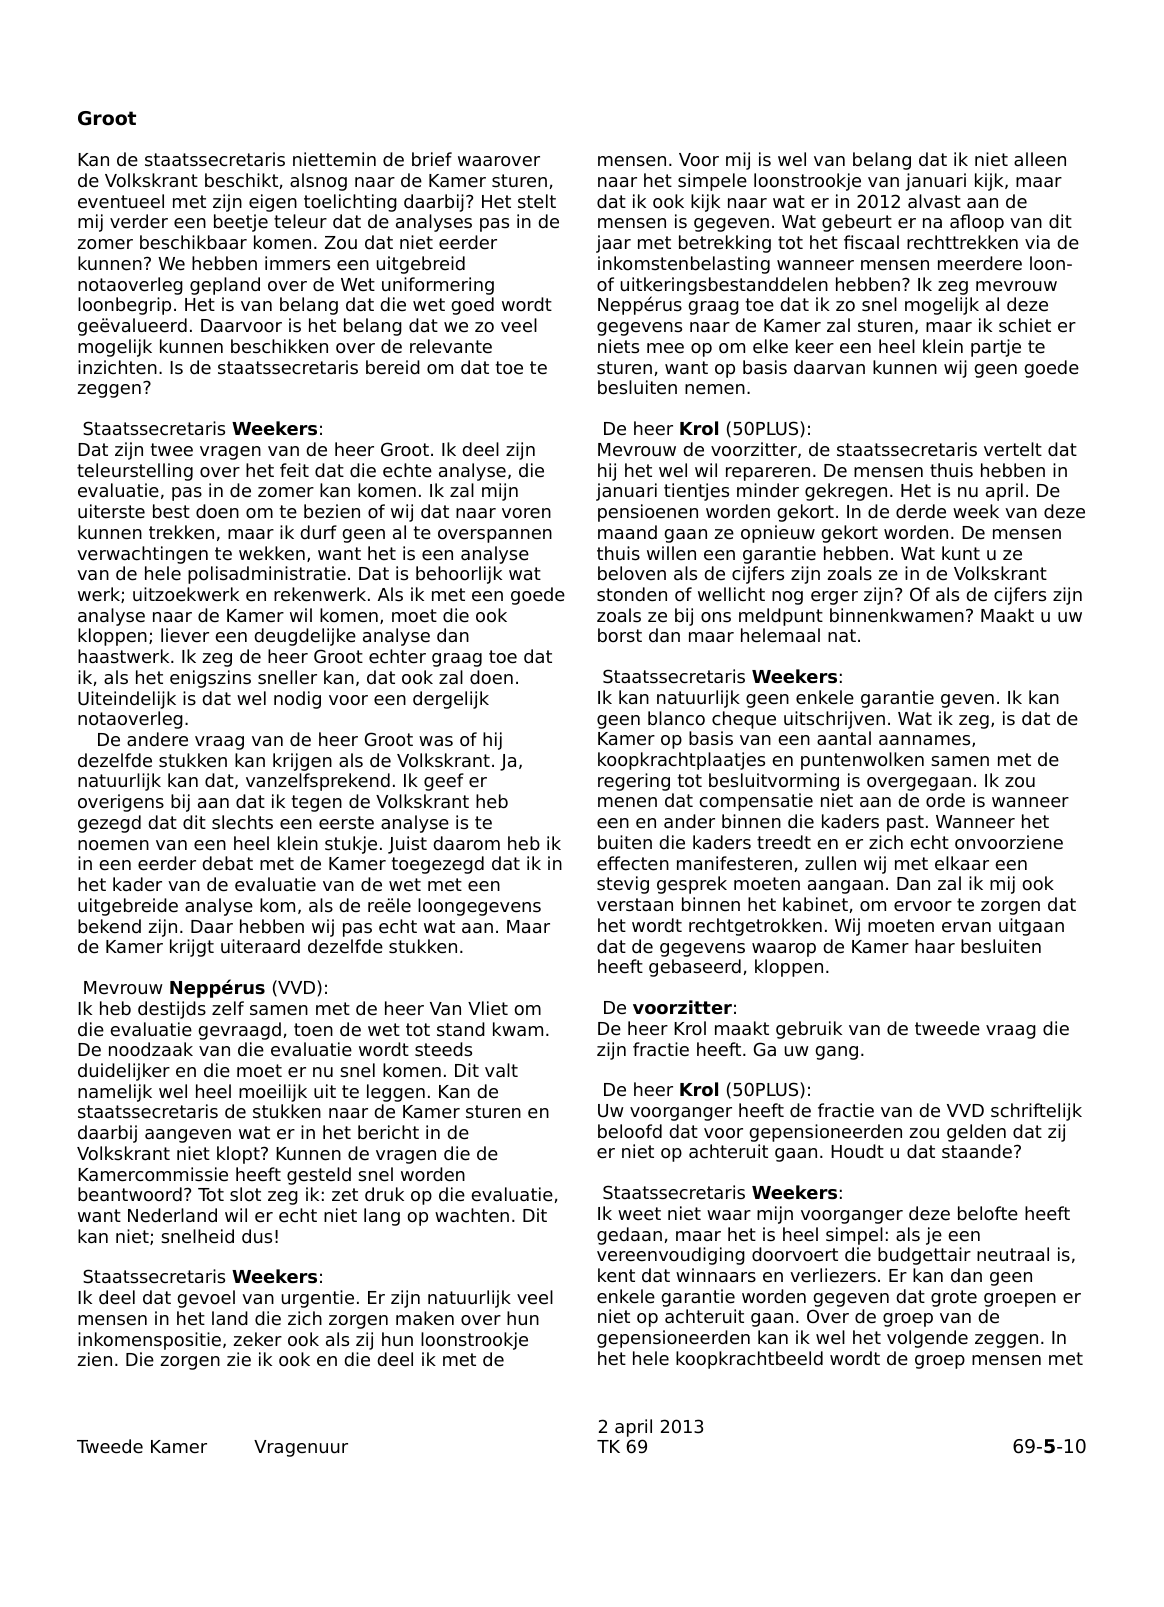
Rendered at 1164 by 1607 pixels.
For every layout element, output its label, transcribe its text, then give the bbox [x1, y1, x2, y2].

text Mevrouw Neppérus (VVD): [77, 978, 567, 999]
text De heer Krol (50PLUS): [596, 1080, 1087, 1101]
text Ik weet niet waar mijn voorganger deze belofte heeft gedaan, maar het is heel simpel: als je een vereenvoudiging doorvoert die budgettair neutraal is, kent dat winnaars en verliezers. Er kan dan geen enkele garantie worden gegeven dat grote groepen er niet op achteruit gaan. Over de groep van de gepensioneerden kan ik wel het volgende zeggen. In het hele koopkrachtbeeld wordt de groep mensen met [596, 1204, 1087, 1369]
text Ik kan natuurlijk geen enkele garantie geven. Ik kan geen blanco cheque uitschrijven. Wat ik zeg, is dat de Kamer op basis van een aantal aannames, koopkrachtplaatjes en puntenwolken samen met de regering tot besluitvorming is overgegaan. Ik zou menen dat compensatie niet aan de orde is wanneer een en ander binnen die kaders past. Wanneer het buiten die kaders treedt en er zich echt onvoorziene effecten manifesteren, zullen wij met elkaar een stevig gesprek moeten aangaan. Dan zal ik mij ook verstaan binnen het kabinet, om ervoor te zorgen dat het wordt rechtgetrokken. Wij moeten ervan uitgaan dat de gegevens waarop de Kamer haar besluiten heeft gebaseerd, kloppen. [596, 688, 1087, 978]
text Kan de staatssecretaris niettemin de brief waarover de Volkskrant beschikt, alsnog naar de Kamer sturen, eventueel met zijn eigen toelichting daarbij? Het stelt mij verder een beetje teleur dat de analyses pas in de zomer beschikbaar komen. Zou dat niet eerder kunnen? We hebben immers een uitgebreid notaoverleg gepland over de Wet uniformering loonbegrip. Het is van belang dat die wet goed wordt geëvalueerd. Daarvoor is het belang dat we zo veel mogelijk kunnen beschikken over de relevante inzichten. Is de staatssecretaris bereid om dat toe te zeggen? [77, 150, 567, 399]
text Dat zijn twee vragen van de heer Groot. Ik deel zijn teleurstelling over het feit dat die echte analyse, die evaluatie, pas in de zomer kan komen. Ik zal mijn uiterste best doen om te bezien of wij dat naar voren kunnen trekken, maar ik durf geen al te overspannen verwachtingen te wekken, want het is een analyse van de hele polisadministratie. Dat is behoorlijk wat werk; uitzoekwerk en rekenwerk. Als ik met een goede analyse naar de Kamer wil komen, moet die ook kloppen; liever een deugdelijke analyse dan haastwerk. Ik zeg de heer Groot echter graag toe dat ik, als het enigszins sneller kan, dat ook zal doen. Uiteindelijk is dat wel nodig voor een dergelijk notaoverleg. [77, 440, 567, 730]
text Staatssecretaris Weekers: [596, 667, 1087, 688]
text De heer Krol (50PLUS): [596, 419, 1087, 440]
text Ik deel dat gevoel van urgentie. Er zijn natuurlijk veel mensen in het land die zich zorgen maken over hun inkomenspositie, zeker ook als zij hun loonstrookje zien. Die zorgen zie ik ook en die deel ik met de [77, 1288, 567, 1371]
text Mevrouw de voorzitter, de staatssecretaris vertelt dat hij het wel wil repareren. De mensen thuis hebben in januari tientjes minder gekregen. Het is nu april. De pensioenen worden gekort. In de derde week van deze maand gaan ze opnieuw gekort worden. De mensen thuis willen een garantie hebben. Wat kunt u ze beloven als de cijfers zijn zoals ze in de Volkskrant stonden of wellicht nog erger zijn? Of als de cijfers zijn zoals ze bij ons meldpunt binnenkwamen? Maakt u uw borst dan maar helemaal nat. [596, 440, 1087, 647]
text De voorzitter: [596, 998, 1087, 1019]
text Staatssecretaris Weekers: [596, 1183, 1087, 1204]
text Staatssecretaris Weekers: [77, 419, 567, 440]
text De heer Krol maakt gebruik van de tweede vraag die zijn fractie heeft. Ga uw gang. [596, 1019, 1087, 1060]
text Staatssecretaris Weekers: [77, 1267, 567, 1288]
text Ik heb destijds zelf samen met de heer Van Vliet om die evaluatie gevraagd, toen de wet tot stand kwam. De noodzaak van die evaluatie wordt steeds duidelijker en die moet er nu snel komen. Dit valt namelijk wel heel moeilijk uit te leggen. Kan de staatssecretaris de stukken naar de Kamer sturen en daarbij aangeven wat er in het bericht in de Volkskrant niet klopt? Kunnen de vragen die de Kamercommissie heeft gesteld snel worden beantwoord? Tot slot zeg ik: zet druk op die evaluatie, want Nederland wil er echt niet lang op wachten. Dit kan niet; snelheid dus! [77, 999, 567, 1247]
text mensen. Voor mij is wel van belang dat ik niet alleen naar het simpele loonstrookje van januari kijk, maar dat ik ook kijk naar wat er in 2012 alvast aan de mensen is gegeven. Wat gebeurt er na afloop van dit jaar met betrekking tot het fiscaal rechttrekken via de inkomstenbelasting wanneer mensen meerdere loon- of uitkeringsbestanddelen hebben? Ik zeg mevrouw Neppérus graag toe dat ik zo snel mogelijk al deze gegevens naar de Kamer zal sturen, maar ik schiet er niets mee op om elke keer een heel klein partje te sturen, want op basis daarvan kunnen wij geen goede besluiten nemen. [596, 150, 1087, 399]
text Uw voorganger heeft de fractie van de VVD schriftelijk beloofd dat voor gepensioneerden zou gelden dat zij er niet op achteruit gaan. Houdt u dat staande? [596, 1101, 1087, 1163]
text De andere vraag van de heer Groot was of hij dezelfde stukken kan krijgen als de Volkskrant. Ja, natuurlijk kan dat, vanzelfsprekend. Ik geef er overigens bij aan dat ik tegen de Volkskrant heb gezegd dat dit slechts een eerste analyse is te noemen van een heel klein stukje. Juist daarom heb ik in een eerder debat met de Kamer toegezegd dat ik in het kader van de evaluatie van de wet met een uitgebreide analyse kom, als de reële loongegevens bekend zijn. Daar hebben wij pas echt wat aan. Maar de Kamer krijgt uiteraard dezelfde stukken. [77, 730, 567, 958]
